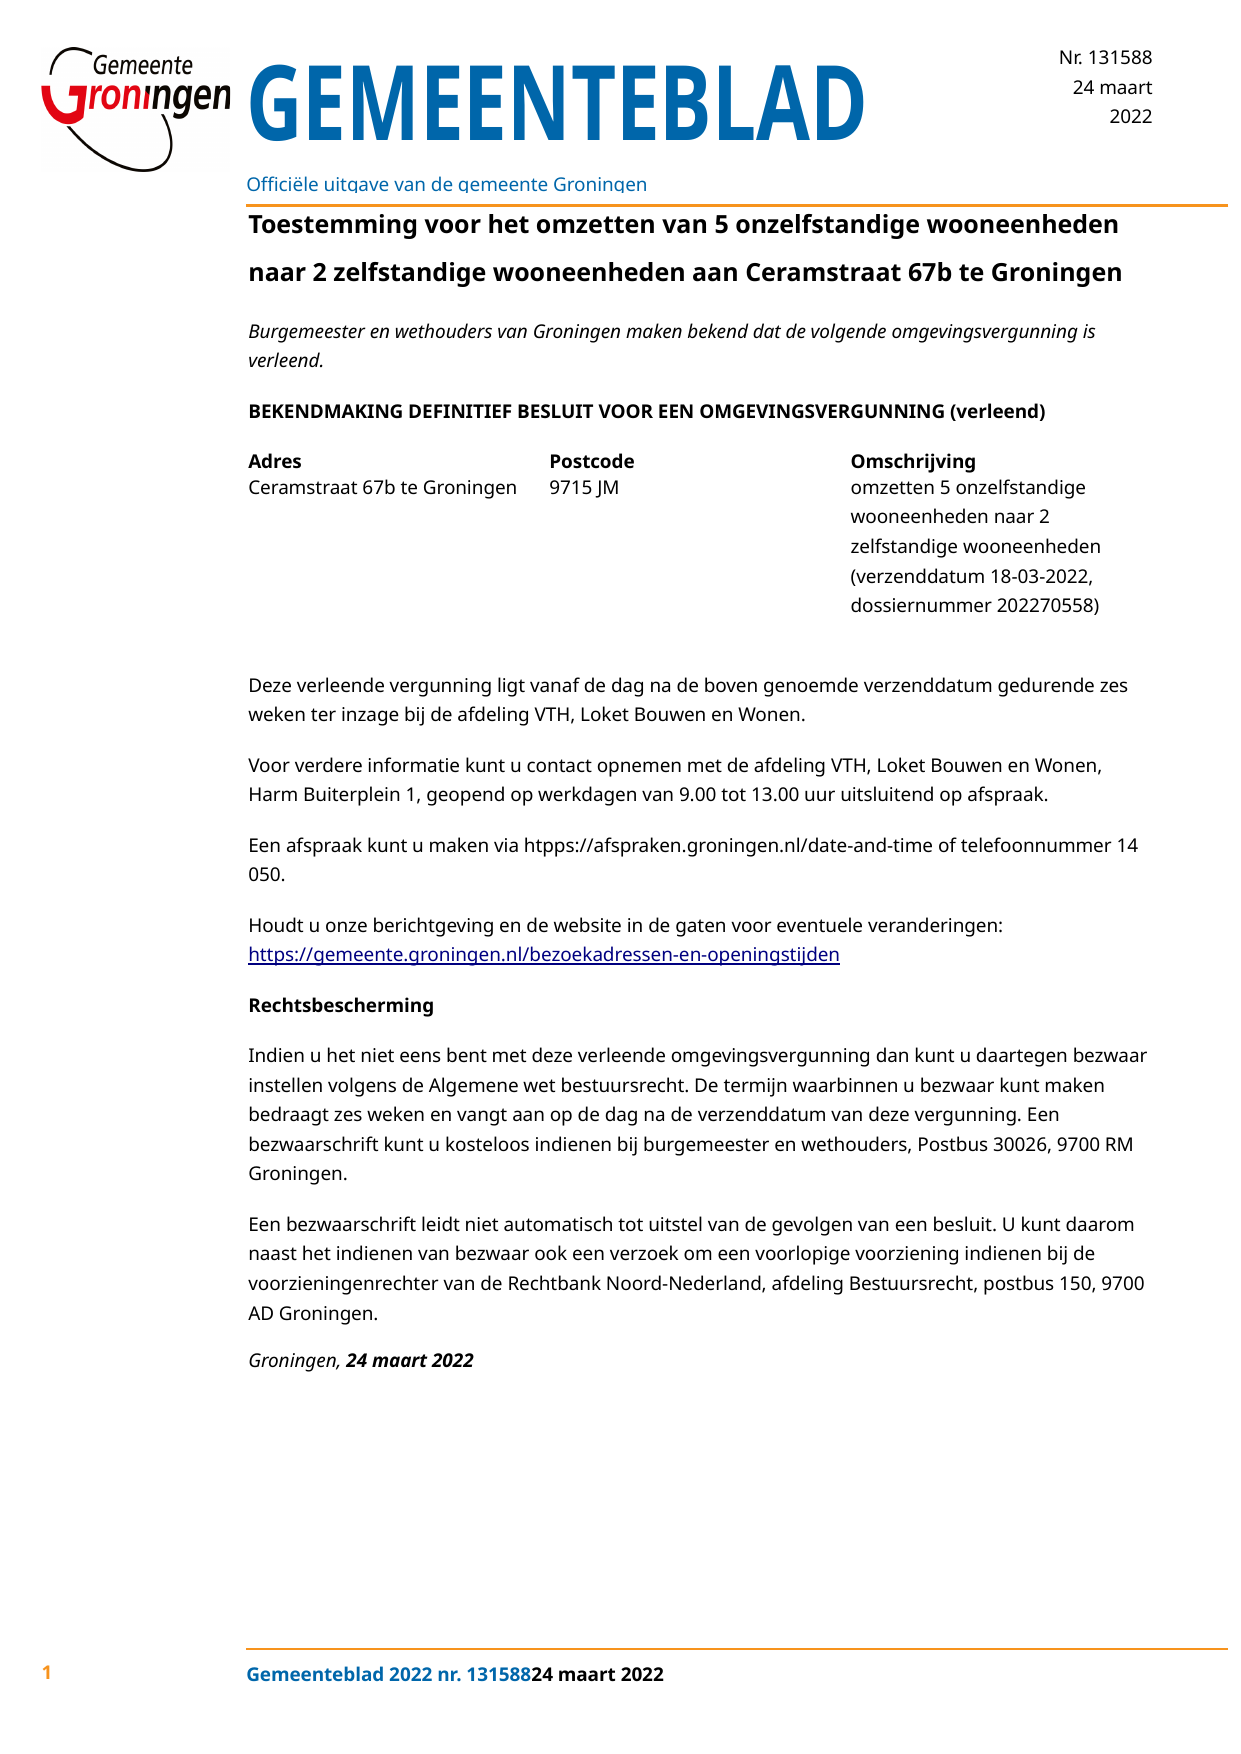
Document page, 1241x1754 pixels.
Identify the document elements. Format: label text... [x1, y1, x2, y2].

text Groningen, 24 maart 2022 [248, 1348, 1152, 1373]
table_cell 9715 JM [549, 474, 850, 618]
text Voor verdere informatie kunt u contact opnemen met de afdeling VTH, Loket Bouwen en Wonen, Harm Buiterplein 1, geopend op werkdagen van 9.00 tot 13.00 uur uitsluitend op afspraak. [248, 752, 1152, 807]
table_header Omschrijving [850, 449, 1152, 474]
table_cell Ceramstraat 67b te Groningen [248, 474, 549, 618]
text Toestemming voor het omzetten van 5 onzelfstandige wooneenheden naar 2 zelfstandige wooneenheden aan Ceramstraat 67b te Groningen [248, 207, 1152, 288]
table_cell omzetten 5 onzelfstandige wooneenheden naar 2 zelfstandige wooneenheden (verzenddatum 18-03-2022, dossiernummer 202270558) [850, 474, 1152, 618]
text Burgemeester en wethouders van Groningen maken bekend dat de volgende omgevingsvergunning is verleend. [248, 318, 1152, 373]
table_header Postcode [549, 449, 850, 474]
text Indien u het niet eens bent met deze verleende omgevingsvergunning dan kunt u daartegen bezwaar instellen volgens de Algemene wet bestuursrecht. De termijn waarbinnen u bezwaar kunt maken bedraagt zes weken en vangt aan op de dag na de verzenddatum van deze vergunning. Een bezwaarschrift kunt u kosteloos indienen bij burgemeester en wethouders, Postbus 30026, 9700 RM Groningen. [248, 1042, 1152, 1186]
text Een bezwaarschrift leidt niet automatisch tot uitstel van de gevolgen van een besluit. U kunt daarom naast het indienen van bezwaar ook een verzoek om een voorlopige voorziening indienen bij de voorzieningenrechter van de Rechtbank Noord-Nederland, afdeling Bestuursrecht, postbus 150, 9700 AD Groningen. [248, 1211, 1152, 1326]
text Houdt u onze berichtgeving en de website in de gaten voor eventuele veranderingen: https://gemeente.groningen.nl/bezoekadressen-en-openingstijden [248, 912, 1152, 967]
text Rechtsbescherming [248, 992, 1152, 1018]
text Deze verleende vergunning ligt vanaf de dag na de boven genoemde verzenddatum gedurende zes weken ter inzage bij de afdeling VTH, Loket Bouwen en Wonen. [248, 672, 1152, 727]
picture [41, 47, 231, 172]
text Een afspraak kunt u maken via htpps://afspraken.groningen.nl/date-and-time of telefoonnummer 14 050. [248, 832, 1152, 887]
text BEKENDMAKING DEFINITIEF BESLUIT VOOR EEN OMGEVINGSVERGUNNING (verleend) [248, 398, 1152, 424]
table_header Adres [248, 449, 549, 474]
